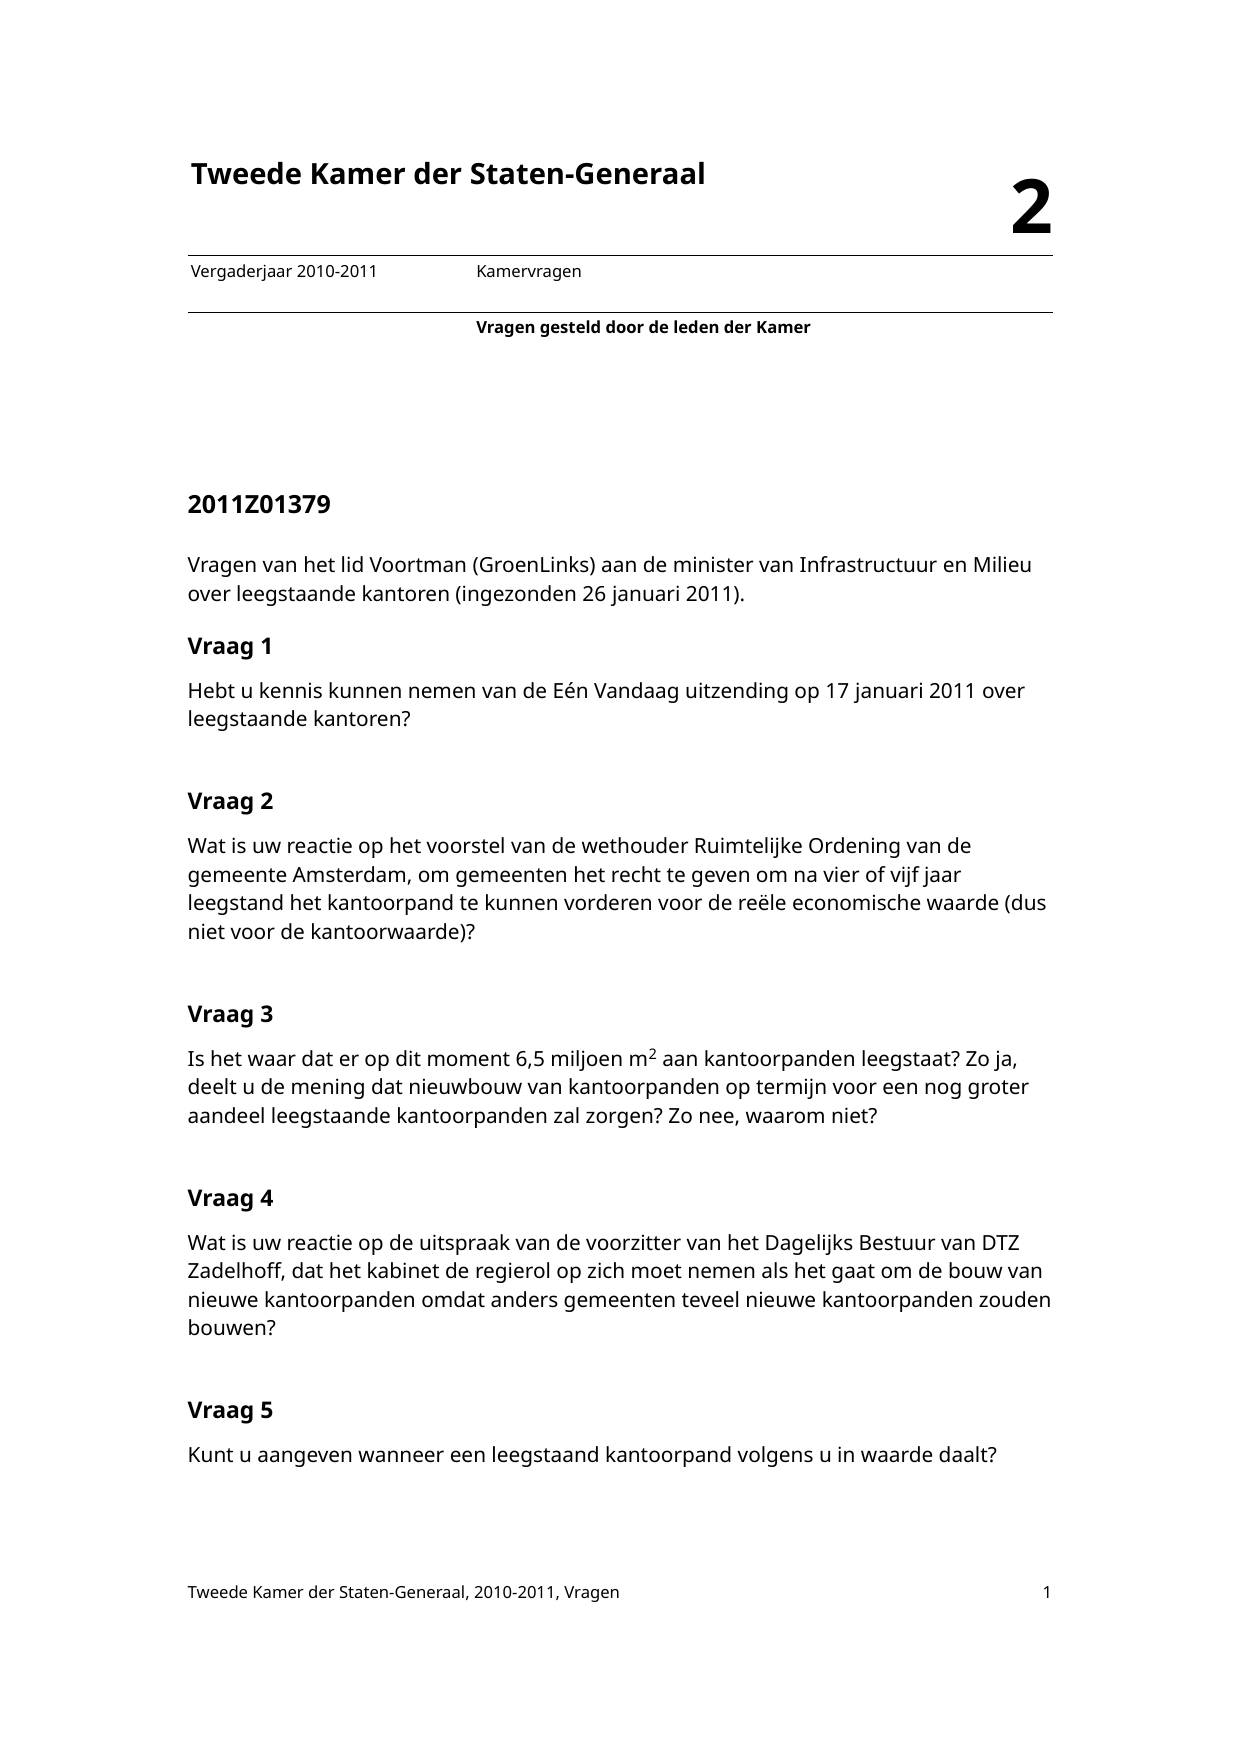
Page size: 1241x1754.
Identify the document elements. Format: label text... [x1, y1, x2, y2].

table_cell Kamervragen [473, 256, 1053, 312]
subtitle Vraag 4 [187, 1182, 1053, 1213]
text Kunt u aangeven wanneer een leegstaand kantoorpand volgens u in waarde daalt? [187, 1441, 1053, 1469]
table_cell Vergaderjaar 2010-2011 [188, 256, 473, 312]
table_header Tweede Kamer der Staten-Generaal [188, 150, 879, 255]
text Wat is uw reactie op het voorstel van de wethouder Ruimtelijke Ordening van de gemeente Amsterdam, om gemeenten het recht te geven om na vier of vijf jaar leegstand het kantoorpand te kunnen vorderen voor de reële economische waarde (dus niet voor de kantoorwaarde)? [187, 832, 1053, 945]
subtitle Vraag 1 [187, 630, 1053, 661]
table_cell Vragen gesteld door de leden der Kamer [473, 313, 1053, 339]
table_header 2 [880, 150, 1053, 255]
text Hebt u kennis kunnen nemen van de Eén Vandaag uitzending op 17 januari 2011 over leegstaande kantoren? [187, 676, 1053, 733]
text 2011Z01379 [187, 487, 1053, 521]
text Is het waar dat er op dit moment 6,5 miljoen m2 aan kantoorpanden leegstaat? Zo ja, deelt u de mening dat nieuwbouw van kantoorpanden op termijn voor een nog groter aandeel leegstaande kantoorpanden zal zorgen? Zo nee, waarom niet? [187, 1044, 1053, 1129]
subtitle Vraag 5 [187, 1394, 1053, 1426]
subtitle Vraag 3 [187, 998, 1053, 1029]
table_cell [188, 313, 473, 339]
text Wat is uw reactie op de uitspraak van de voorzitter van het Dagelijks Bestuur van DTZ Zadelhoff, dat het kabinet de regierol op zich moet nemen als het gaat om de bouw van nieuwe kantoorpanden omdat anders gemeenten teveel nieuwe kantoorpanden zouden bouwen? [187, 1228, 1053, 1342]
text Vragen van het lid Voortman (GroenLinks) aan de minister van Infrastructuur en Milieu over leegstaande kantoren (ingezonden 26 januari 2011). [187, 550, 1053, 607]
subtitle Vraag 2 [187, 785, 1053, 817]
